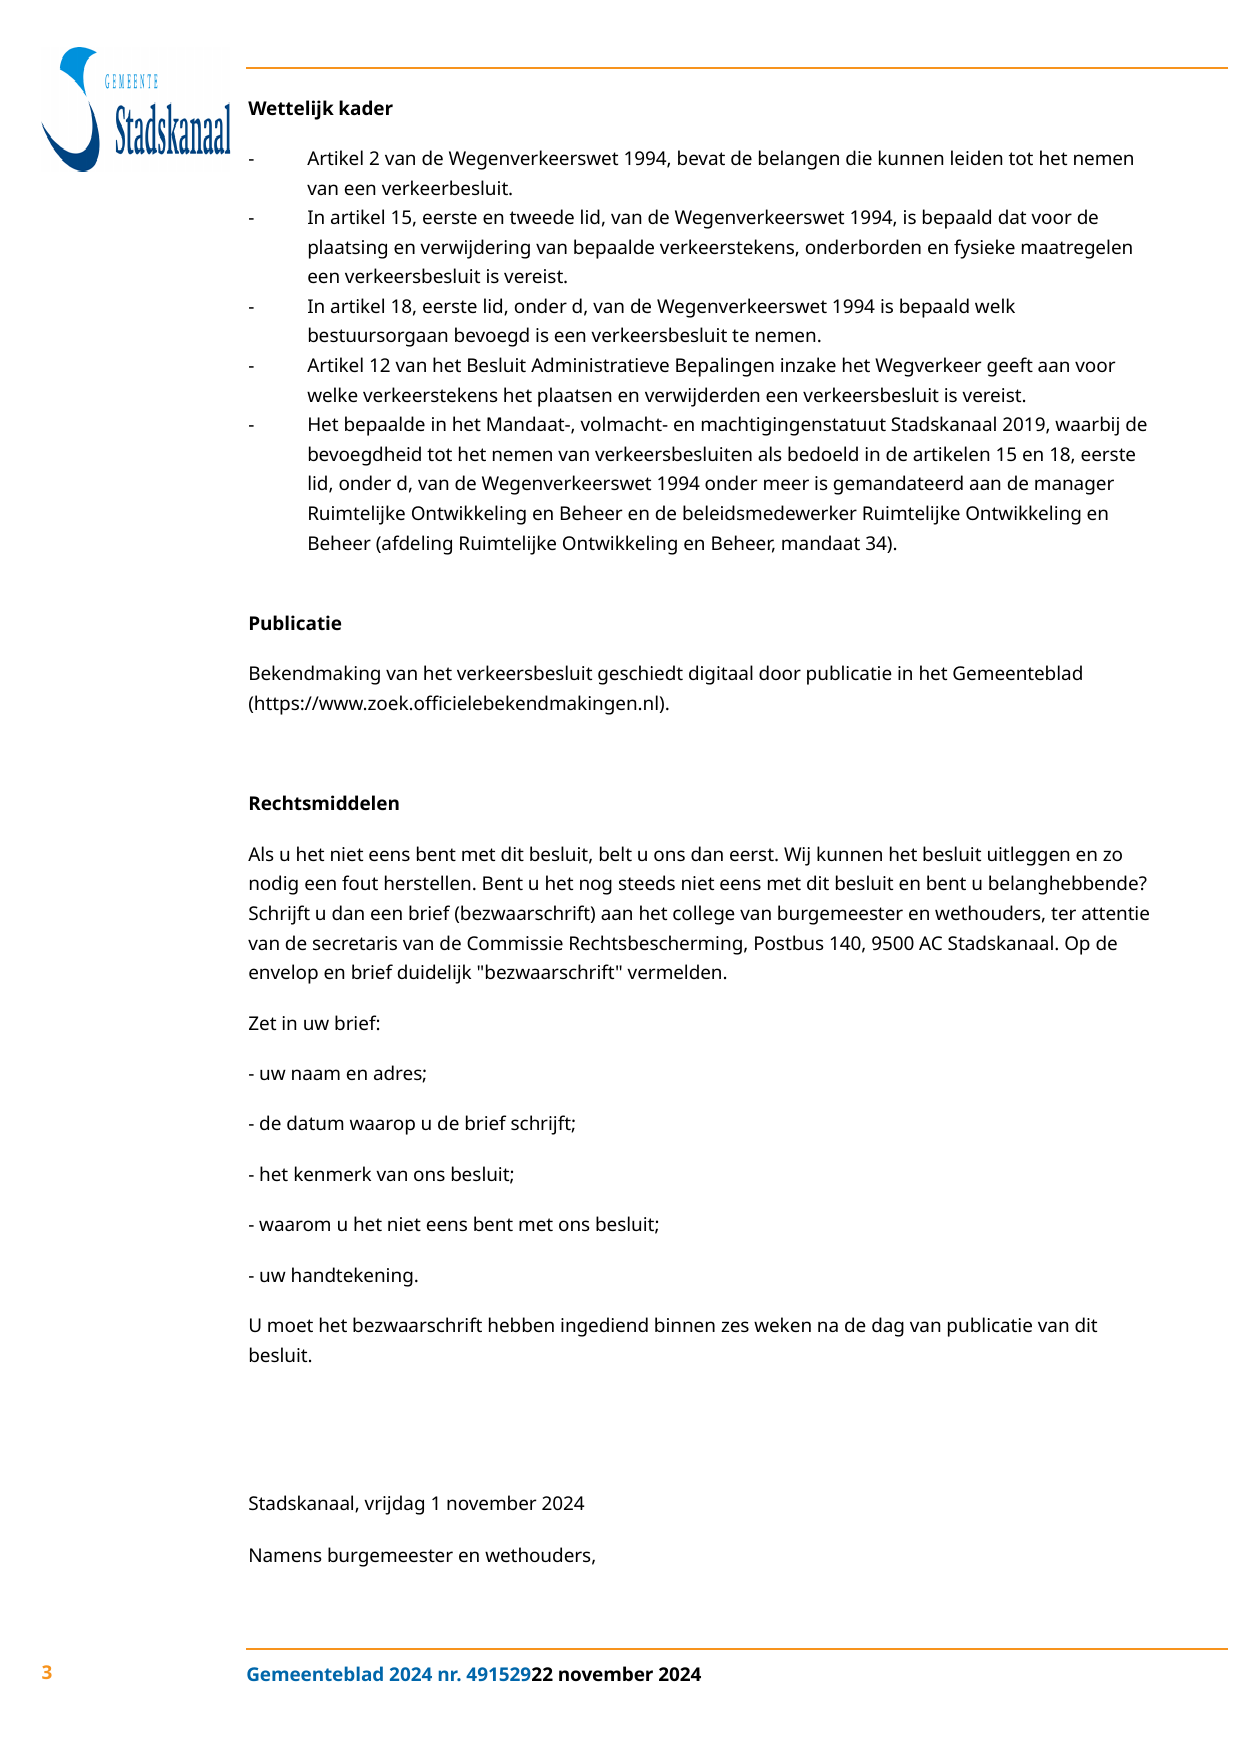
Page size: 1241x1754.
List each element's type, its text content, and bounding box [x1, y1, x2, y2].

list In artikel 15, eerste en tweede lid, van de Wegenverkeerswet 1994, is bepaald dat voor de plaatsing en verwijdering van bepaalde verkeerstekens, onderborden en fysieke maatregelen een verkeersbesluit is vereist. [248, 204, 1152, 289]
text Namens burgemeester en wethouders, [248, 1542, 1152, 1568]
text Stadskanaal, vrijdag 1 november 2024 [248, 1491, 1152, 1516]
list Het bepaalde in het Mandaat-, volmacht- en machtigingenstatuut Stadskanaal 2019, waarbij de bevoegdheid tot het nemen van verkeersbesluiten als bedoeld in de artikelen 15 en 18, eerste lid, onder d, van de Wegenverkeerswet 1994 onder meer is gemandateerd aan de manager Ruimtelijke Ontwikkeling en Beheer en de beleidsmedewerker Ruimtelijke Ontwikkeling en Beheer (afdeling Ruimtelijke Ontwikkeling en Beheer, mandaat 34). [248, 411, 1152, 556]
text Rechtsmiddelen [248, 791, 1152, 816]
text Publicatie [248, 610, 1152, 636]
text U moet het bezwaarschrift hebben ingediend binnen zes weken na de dag van publicatie van dit besluit. [248, 1312, 1152, 1368]
list In artikel 18, eerste lid, onder d, van de Wegenverkeerswet 1994 is bepaald welk bestuursorgaan bevoegd is een verkeersbesluit te nemen. [248, 293, 1152, 348]
text Bekendmaking van het verkeersbesluit geschiedt digitaal door publicatie in het Gemeenteblad (https://www.zoek.officielebekendmakingen.nl). [248, 660, 1152, 716]
text Zet in uw brief: [248, 1010, 1152, 1036]
text - de datum waarop u de brief schrijft; [248, 1111, 1152, 1136]
text Wettelijk kader [248, 95, 1152, 121]
list Artikel 12 van het Besluit Administratieve Bepalingen inzake het Wegverkeer geeft aan voor welke verkeerstekens het plaatsen en verwijderden een verkeersbesluit is vereist. [248, 352, 1152, 408]
text Als u het niet eens bent met dit besluit, belt u ons dan eerst. Wij kunnen het besluit uitleggen en zo nodig een fout herstellen. Bent u het nog steeds niet eens met dit besluit en bent u belanghebbende? Schrijft u dan een brief (bezwaarschrift) aan het college van burgemeester en wethouders, ter attentie van de secretaris van de Commissie Rechtsbescherming, Postbus 140, 9500 AC Stadskanaal. Op de envelop en brief duidelijk "bezwaarschrift" vermelden. [248, 841, 1152, 985]
picture [41, 47, 231, 172]
text - het kenmerk van ons besluit; [248, 1161, 1152, 1187]
text - waarom u het niet eens bent met ons besluit; [248, 1211, 1152, 1237]
text - uw naam en adres; [248, 1060, 1152, 1086]
list Artikel 2 van de Wegenverkeerswet 1994, bevat de belangen die kunnen leiden tot het nemen van een verkeerbesluit. [248, 145, 1152, 201]
text - uw handtekening. [248, 1262, 1152, 1288]
